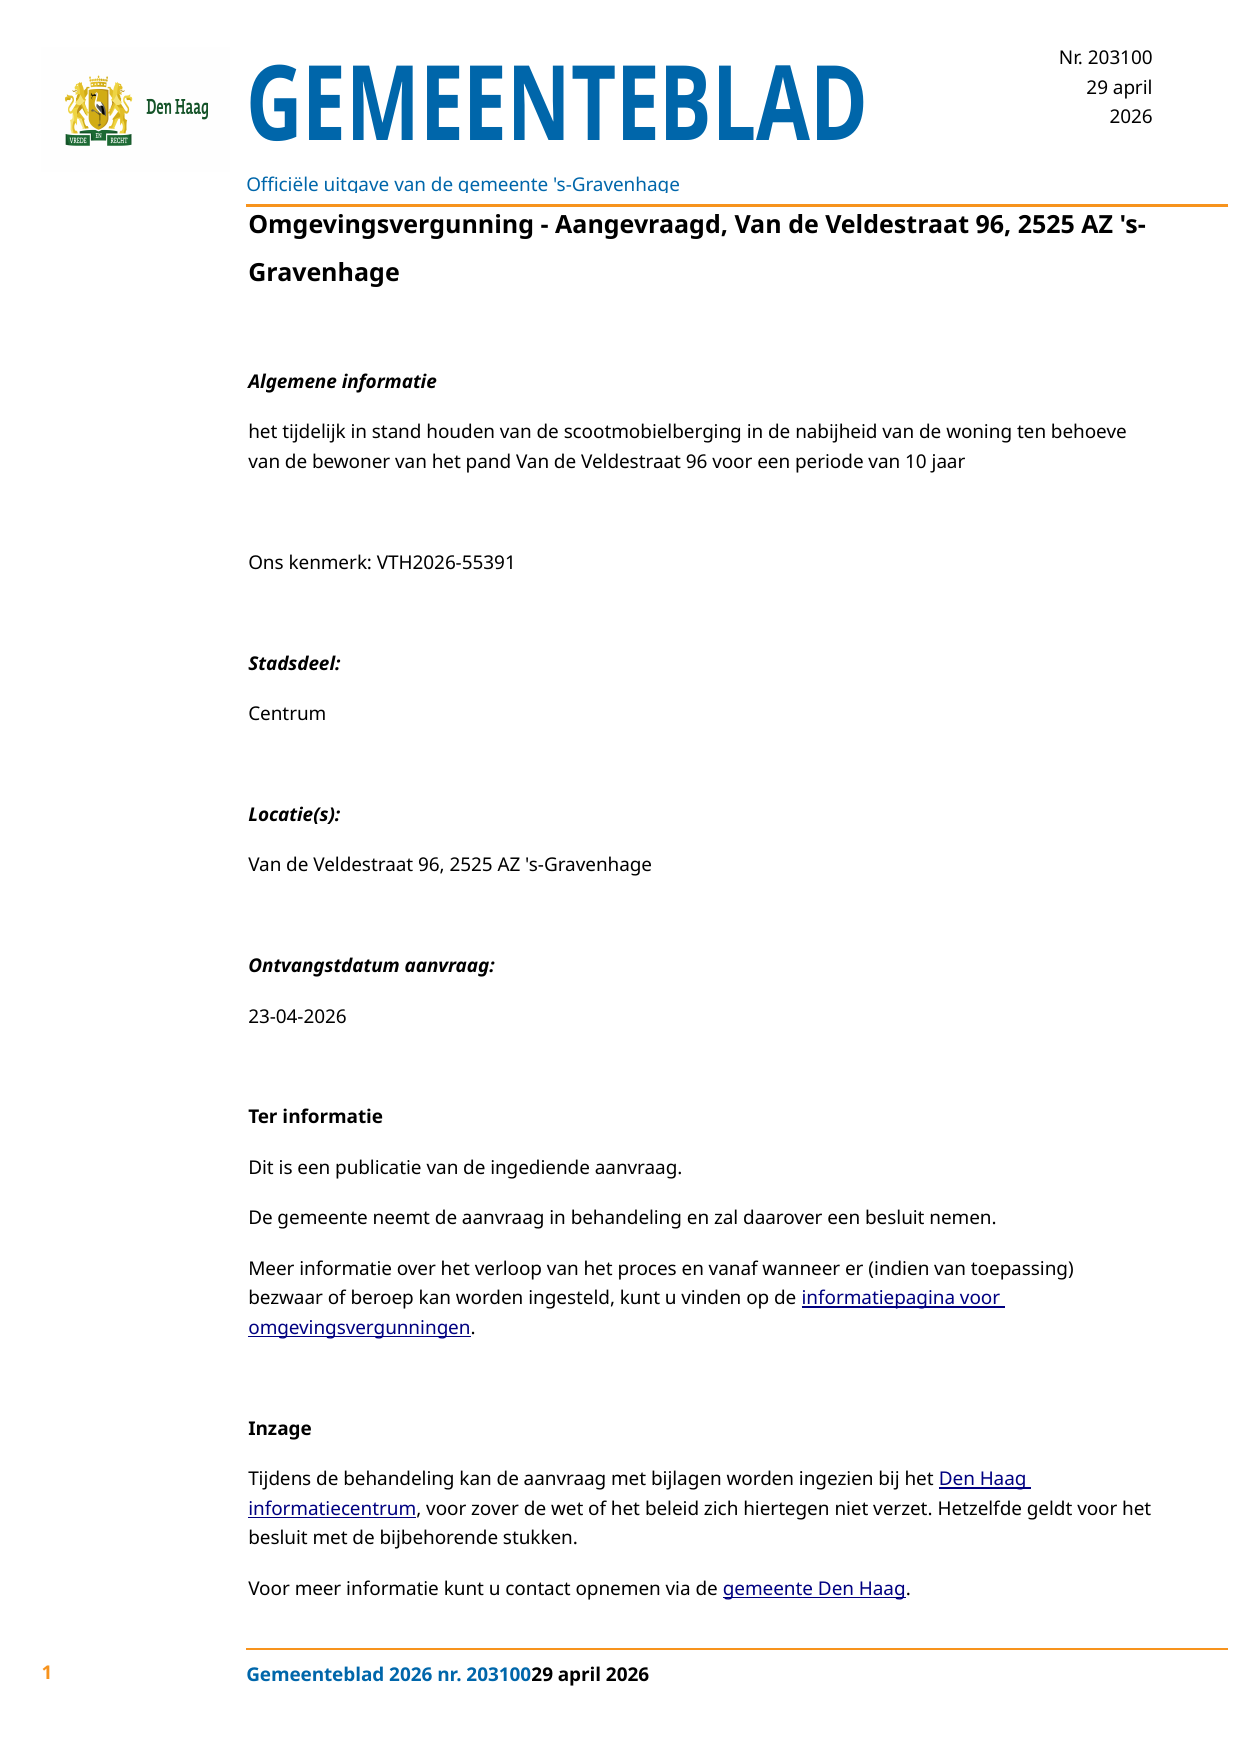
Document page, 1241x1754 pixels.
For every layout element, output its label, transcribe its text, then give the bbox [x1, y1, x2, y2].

text Ter informatie [248, 1104, 1152, 1129]
text Ontvangstdatum aanvraag: [248, 952, 1152, 978]
text Algemene informatie [248, 368, 1152, 394]
text het tijdelijk in stand houden van de scootmobielberging in de nabijheid van de woning ten behoeve van de bewoner van het pand Van de Veldestraat 96 voor een periode van 10 jaar [248, 419, 1152, 474]
text Centrum [248, 700, 1152, 726]
text Dit is een publicatie van de ingediende aanvraag. [248, 1154, 1152, 1180]
picture [41, 47, 231, 172]
text Omgevingsvergunning - Aangevraagd, Van de Veldestraat 96, 2525 AZ 's-Gravenhage [248, 207, 1152, 288]
text Tijdens de behandeling kan de aanvraag met bijlagen worden ingezien bij het Den Haag informatiecentrum, voor zover de wet of het beleid zich hiertegen niet verzet. Hetzelfde geldt voor het besluit met de bijbehorende stukken. [248, 1465, 1152, 1550]
text Locatie(s): [248, 801, 1152, 827]
text De gemeente neemt de aanvraag in behandeling en zal daarover een besluit nemen. [248, 1204, 1152, 1230]
text Inzage [248, 1415, 1152, 1441]
text Voor meer informatie kunt u contact opnemen via de gemeente Den Haag. [248, 1575, 1152, 1601]
text Stadsdeel: [248, 650, 1152, 676]
text Ons kenmerk: VTH2026-55391 [248, 549, 1152, 575]
text Meer informatie over het verloop van het proces en vanaf wanneer er (indien van toepassing) bezwaar of beroep kan worden ingesteld, kunt u vinden op de informatiepagina voor omgevingsvergunningen. [248, 1255, 1152, 1340]
text 23-04-2026 [248, 1003, 1152, 1029]
text Van de Veldestraat 96, 2525 AZ 's-Gravenhage [248, 852, 1152, 877]
